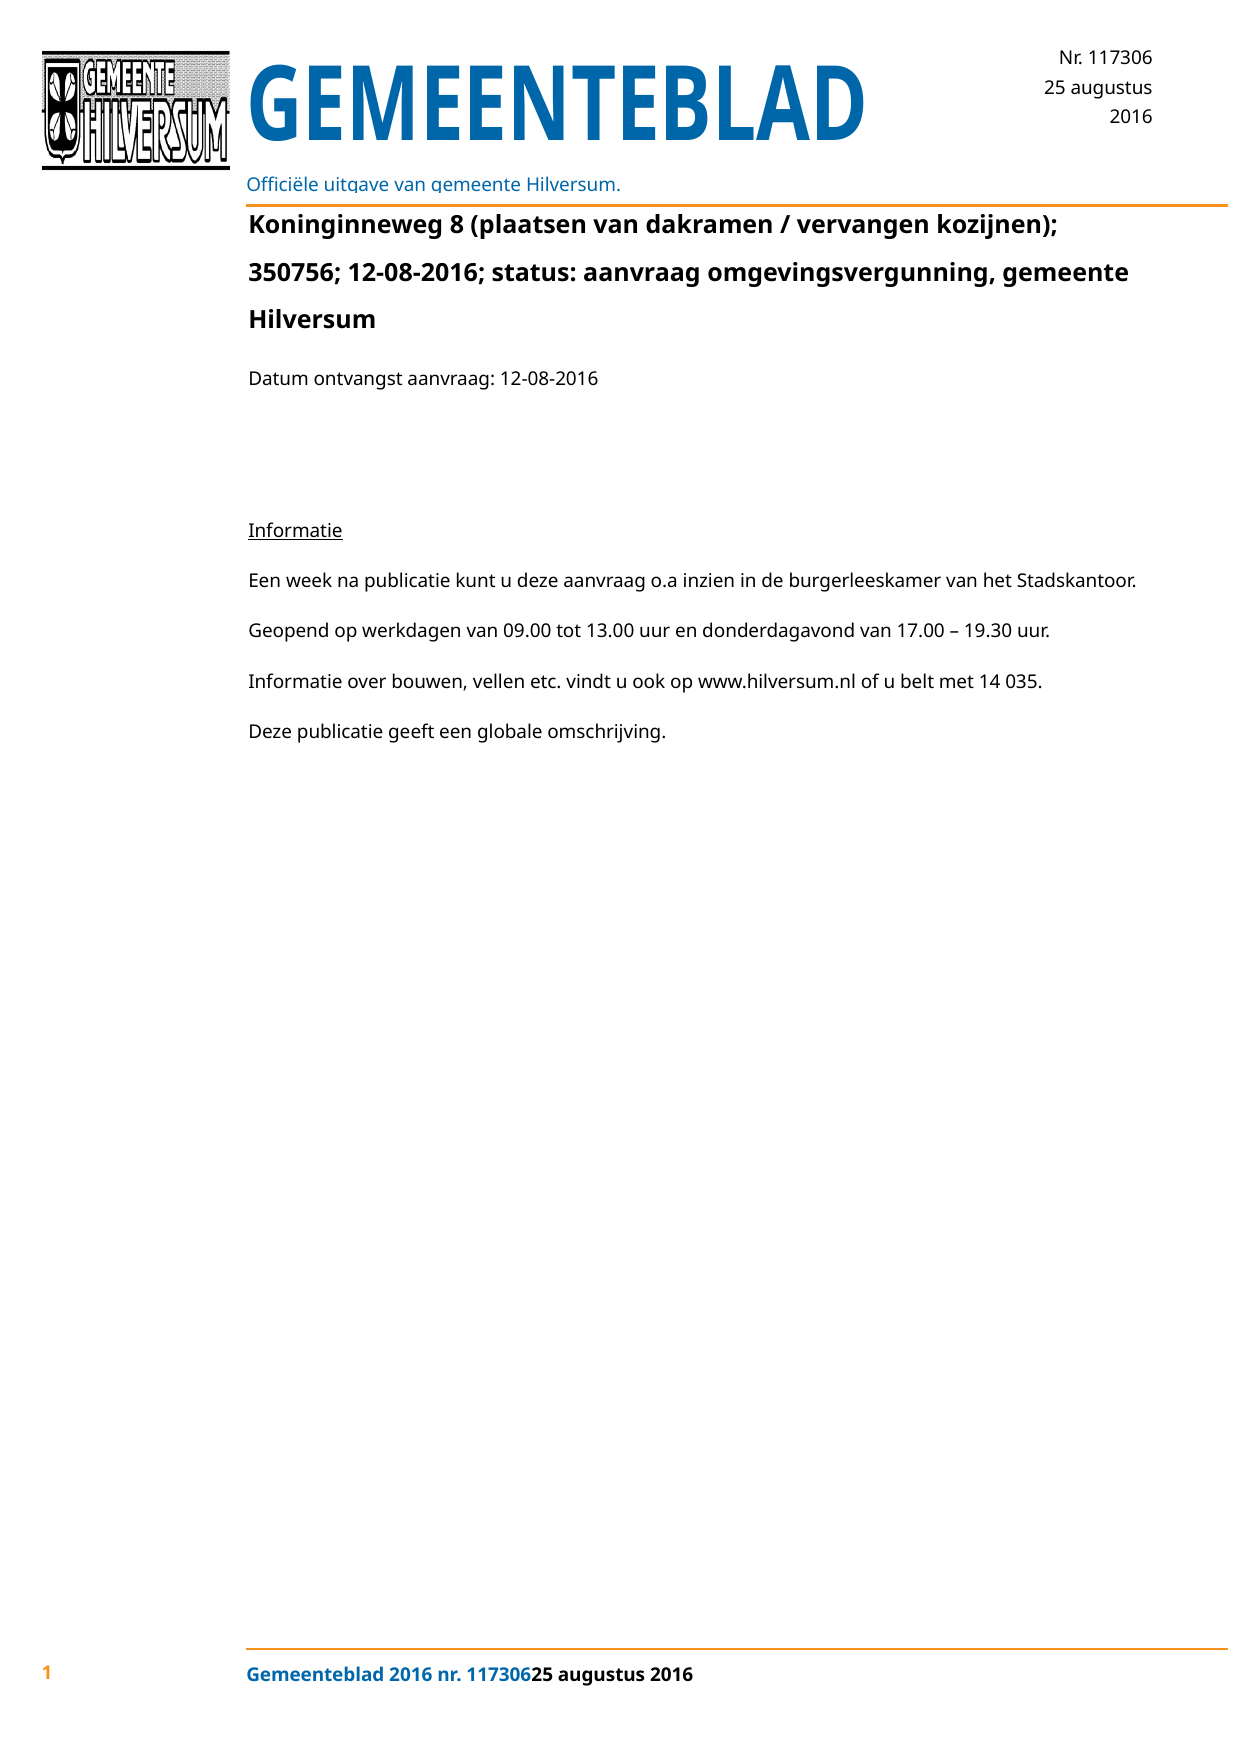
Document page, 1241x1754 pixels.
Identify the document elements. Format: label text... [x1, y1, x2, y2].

text Koninginneweg 8 (plaatsen van dakramen / vervangen kozijnen); 350756; 12-08-2016; status: aanvraag omgevingsvergunning, gemeente Hilversum [248, 207, 1152, 336]
text Geopend op werkdagen van 09.00 tot 13.00 uur en donderdagavond van 17.00 – 19.30 uur. [248, 618, 1152, 643]
text Informatie over bouwen, vellen etc. vindt u ook op www.hilversum.nl of u belt met 14 035. [248, 668, 1152, 694]
text Informatie [248, 517, 1152, 542]
text Datum ontvangst aanvraag: 12-08-2016 [248, 366, 1152, 391]
picture [41, 47, 231, 172]
text Een week na publicatie kunt u deze aanvraag o.a inzien in de burgerleeskamer van het Stadskantoor. [248, 567, 1152, 593]
text Deze publicatie geeft een globale omschrijving. [248, 718, 1152, 744]
